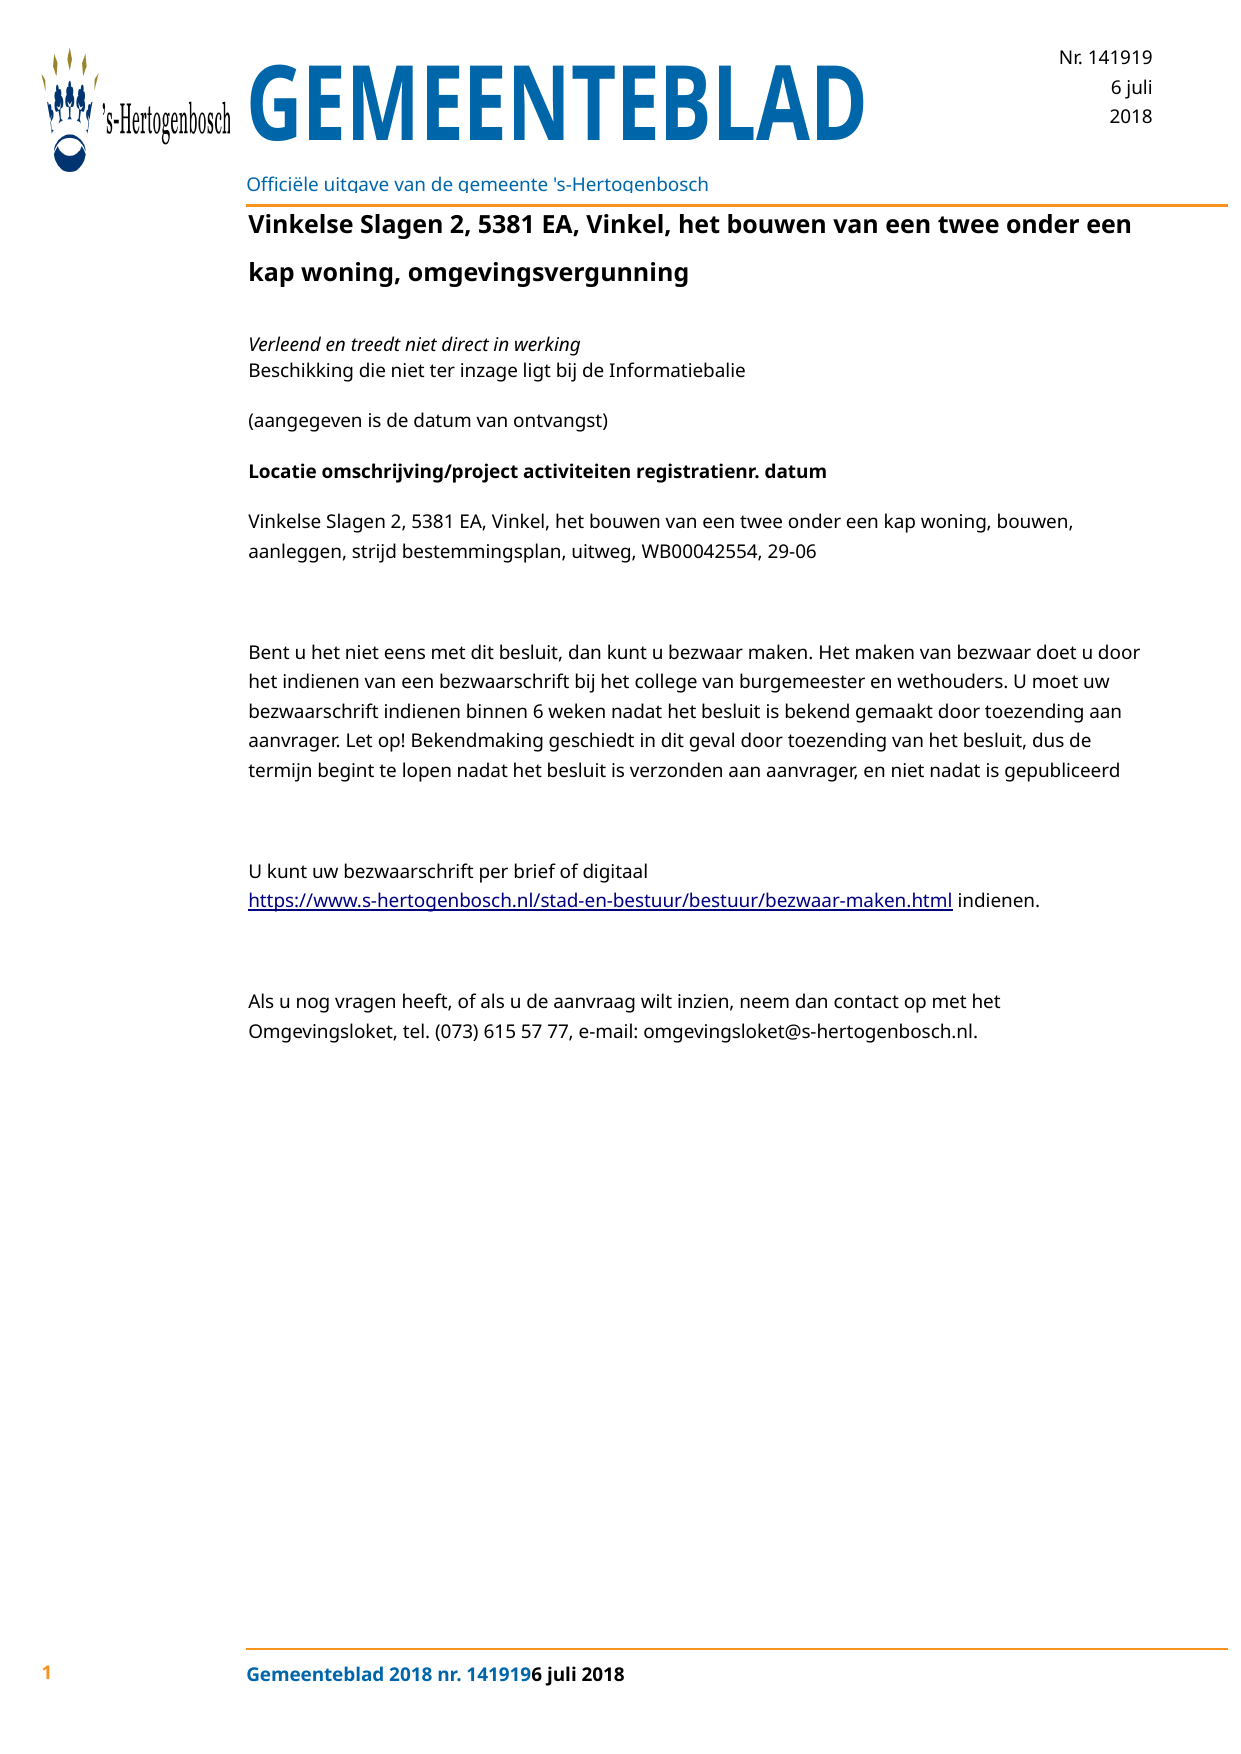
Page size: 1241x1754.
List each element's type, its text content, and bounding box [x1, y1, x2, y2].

text Bent u het niet eens met dit besluit, dan kunt u bezwaar maken. Het maken van bezwaar doet u door het indienen van een bezwaarschrift bij het college van burgemeester en wethouders. U moet uw bezwaarschrift indienen binnen 6 weken nadat het besluit is bekend gemaakt door toezending aan aanvrager. Let op! Bekendmaking geschiedt in dit geval door toezending van het besluit, dus de termijn begint te lopen nadat het besluit is verzonden aan aanvrager, en niet nadat is gepubliceerd [248, 639, 1152, 783]
text (aangegeven is de datum van ontvangst) [248, 408, 1152, 433]
text Locatie omschrijving/project activiteiten registratienr. datum [248, 458, 1152, 484]
text Vinkelse Slagen 2, 5381 EA, Vinkel, het bouwen van een twee onder een kap woning, bouwen, aanleggen, strijd bestemmingsplan, uitweg, WB00042554, 29-06 [248, 508, 1152, 564]
text U kunt uw bezwaarschrift per brief of digitaal https://www.s-hertogenbosch.nl/stad-en-bestuur/bestuur/bezwaar-maken.html indienen. [248, 858, 1152, 913]
text Beschikking die niet ter inzage ligt bij de Informatiebalie [248, 357, 1152, 383]
text Vinkelse Slagen 2, 5381 EA, Vinkel, het bouwen van een twee onder een kap woning, omgevingsvergunning [248, 207, 1152, 288]
text Verleend en treedt niet direct in werking [248, 331, 1152, 357]
picture [41, 47, 231, 172]
text Als u nog vragen heeft, of als u de aanvraag wilt inzien, neem dan contact op met het Omgevingsloket, tel. (073) 615 57 77, e-mail: omgevingsloket@s-hertogenbosch.nl. [248, 988, 1152, 1044]
